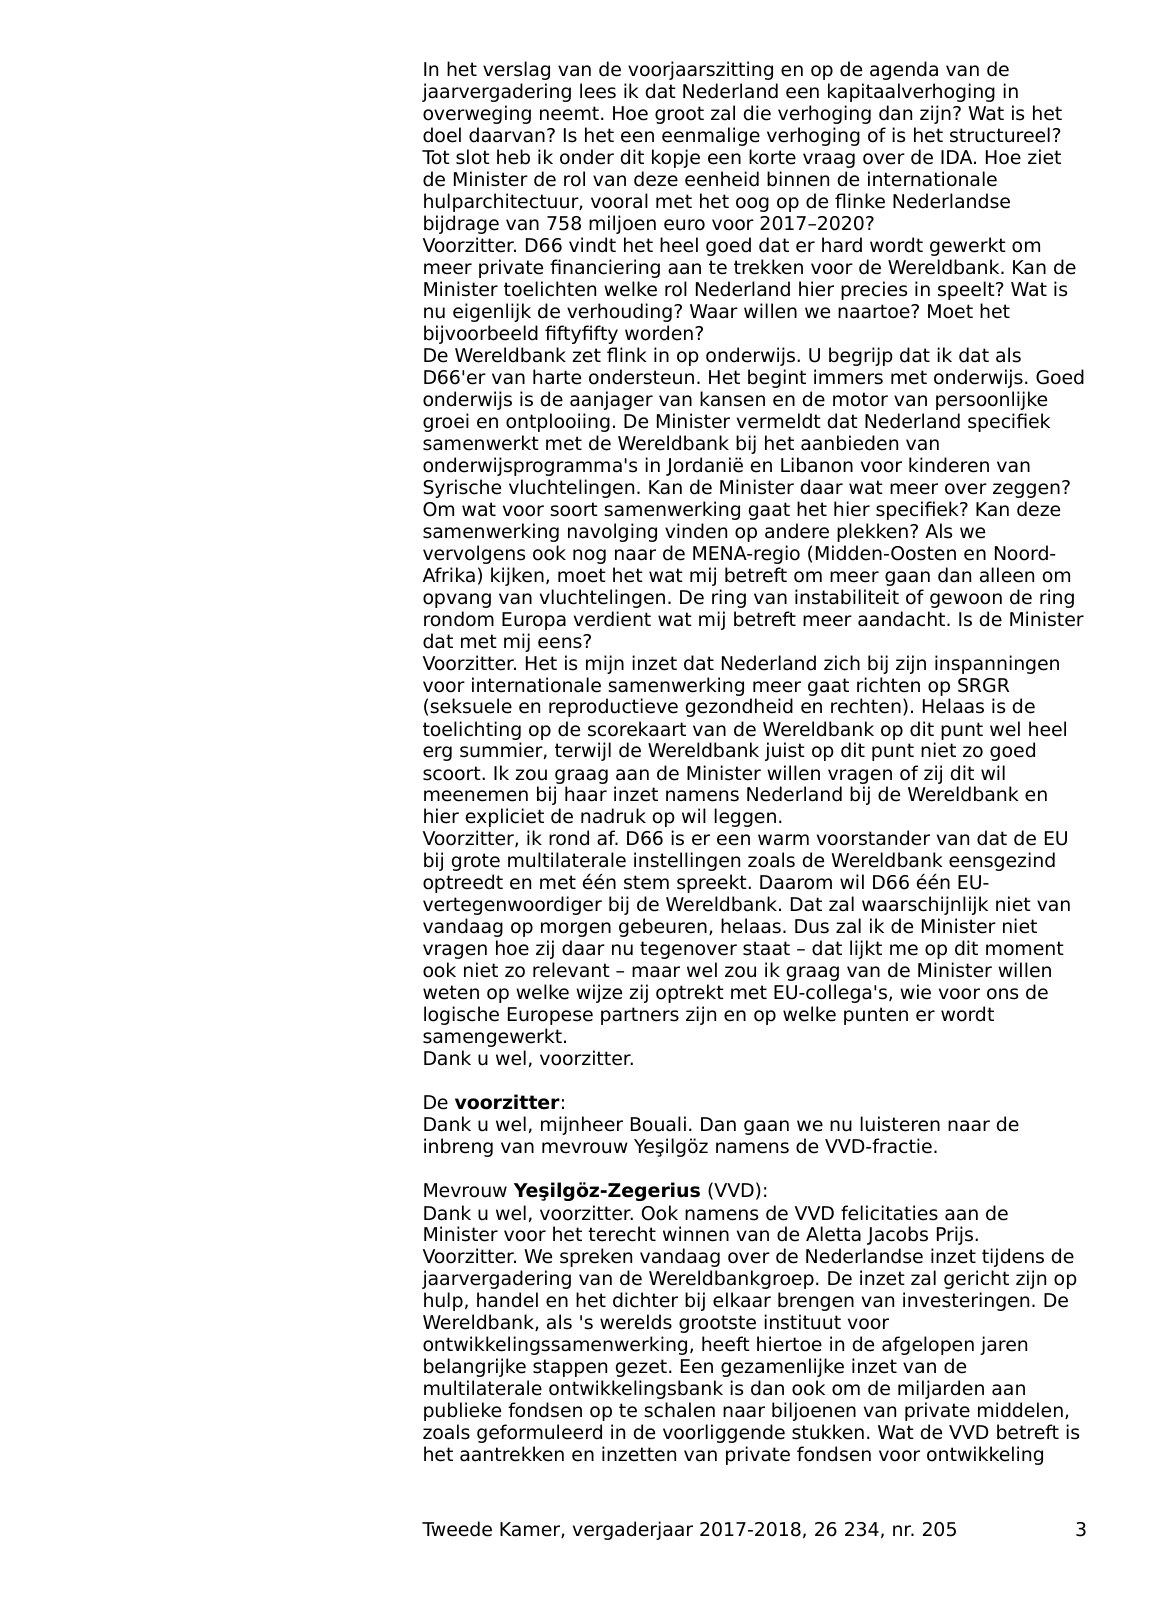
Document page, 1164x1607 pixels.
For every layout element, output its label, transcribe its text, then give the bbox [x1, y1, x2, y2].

text Mevrouw Yeşilgöz-Zegerius (VVD): [422, 1180, 1087, 1202]
text In het verslag van de voorjaarszitting en op de agenda van de jaarvergadering lees ik dat Nederland een kapitaalverhoging in overweging neemt. Hoe groot zal die verhoging dan zijn? Wat is het doel daarvan? Is het een eenmalige verhoging of is het structureel? [422, 59, 1087, 147]
text Dank u wel, voorzitter. Ook namens de VVD felicitaties aan de Minister voor het terecht winnen van de Aletta Jacobs Prijs. [422, 1202, 1087, 1246]
text Voorzitter. D66 vindt het heel goed dat er hard wordt gewerkt om meer private financiering aan te trekken voor de Wereldbank. Kan de Minister toelichten welke rol Nederland hier precies in speelt? Wat is nu eigenlijk de verhouding? Waar willen we naartoe? Moet het bijvoorbeeld fiftyfifty worden? [422, 235, 1087, 345]
text De voorzitter: [422, 1092, 1087, 1114]
text De Wereldbank zet flink in op onderwijs. U begrijp dat ik dat als D66'er van harte ondersteun. Het begint immers met onderwijs. Goed onderwijs is de aanjager van kansen en de motor van persoonlijke groei en ontplooiing. De Minister vermeldt dat Nederland specifiek samenwerkt met de Wereldbank bij het aanbieden van onderwijsprogramma's in Jordanië en Libanon voor kinderen van Syrische vluchtelingen. Kan de Minister daar wat meer over zeggen? Om wat voor soort samenwerking gaat het hier specifiek? Kan deze samenwerking navolging vinden op andere plekken? Als we vervolgens ook nog naar de MENA-regio (Midden-Oosten en Noord-Afrika) kijken, moet het wat mij betreft om meer gaan dan alleen om opvang van vluchtelingen. De ring van instabiliteit of gewoon de ring rondom Europa verdient wat mij betreft meer aandacht. Is de Minister dat met mij eens? [422, 345, 1087, 652]
text Dank u wel, mijnheer Bouali. Dan gaan we nu luisteren naar de inbreng van mevrouw Yeşilgöz namens de VVD-fractie. [422, 1114, 1087, 1158]
text Dank u wel, voorzitter. [422, 1048, 1087, 1070]
text Voorzitter. Het is mijn inzet dat Nederland zich bij zijn inspanningen voor internationale samenwerking meer gaat richten op SRGR (seksuele en reproductieve gezondheid en rechten). Helaas is de toelichting op de scorekaart van de Wereldbank op dit punt wel heel erg summier, terwijl de Wereldbank juist op dit punt niet zo goed scoort. Ik zou graag aan de Minister willen vragen of zij dit wil meenemen bij haar inzet namens Nederland bij de Wereldbank en hier expliciet de nadruk op wil leggen. [422, 652, 1087, 828]
text Tot slot heb ik onder dit kopje een korte vraag over de IDA. Hoe ziet de Minister de rol van deze eenheid binnen de internationale hulparchitectuur, vooral met het oog op de flinke Nederlandse bijdrage van 758 miljoen euro voor 2017–2020? [422, 147, 1087, 235]
text Voorzitter, ik rond af. D66 is er een warm voorstander van dat de EU bij grote multilaterale instellingen zoals de Wereldbank eensgezind optreedt en met één stem spreekt. Daarom wil D66 één EU-vertegenwoordiger bij de Wereldbank. Dat zal waarschijnlijk niet van vandaag op morgen gebeuren, helaas. Dus zal ik de Minister niet vragen hoe zij daar nu tegenover staat – dat lijkt me op dit moment ook niet zo relevant – maar wel zou ik graag van de Minister willen weten op welke wijze zij optrekt met EU-collega's, wie voor ons de logische Europese partners zijn en op welke punten er wordt samengewerkt. [422, 828, 1087, 1048]
text Voorzitter. We spreken vandaag over de Nederlandse inzet tijdens de jaarvergadering van de Wereldbankgroep. De inzet zal gericht zijn op hulp, handel en het dichter bij elkaar brengen van investeringen. De Wereldbank, als 's werelds grootste instituut voor ontwikkelingssamenwerking, heeft hiertoe in de afgelopen jaren belangrijke stappen gezet. Een gezamenlijke inzet van de multilaterale ontwikkelingsbank is dan ook om de miljarden aan publieke fondsen op te schalen naar biljoenen van private middelen, zoals geformuleerd in de voorliggende stukken. Wat de VVD betreft is het aantrekken en inzetten van private fondsen voor ontwikkeling [422, 1246, 1087, 1466]
